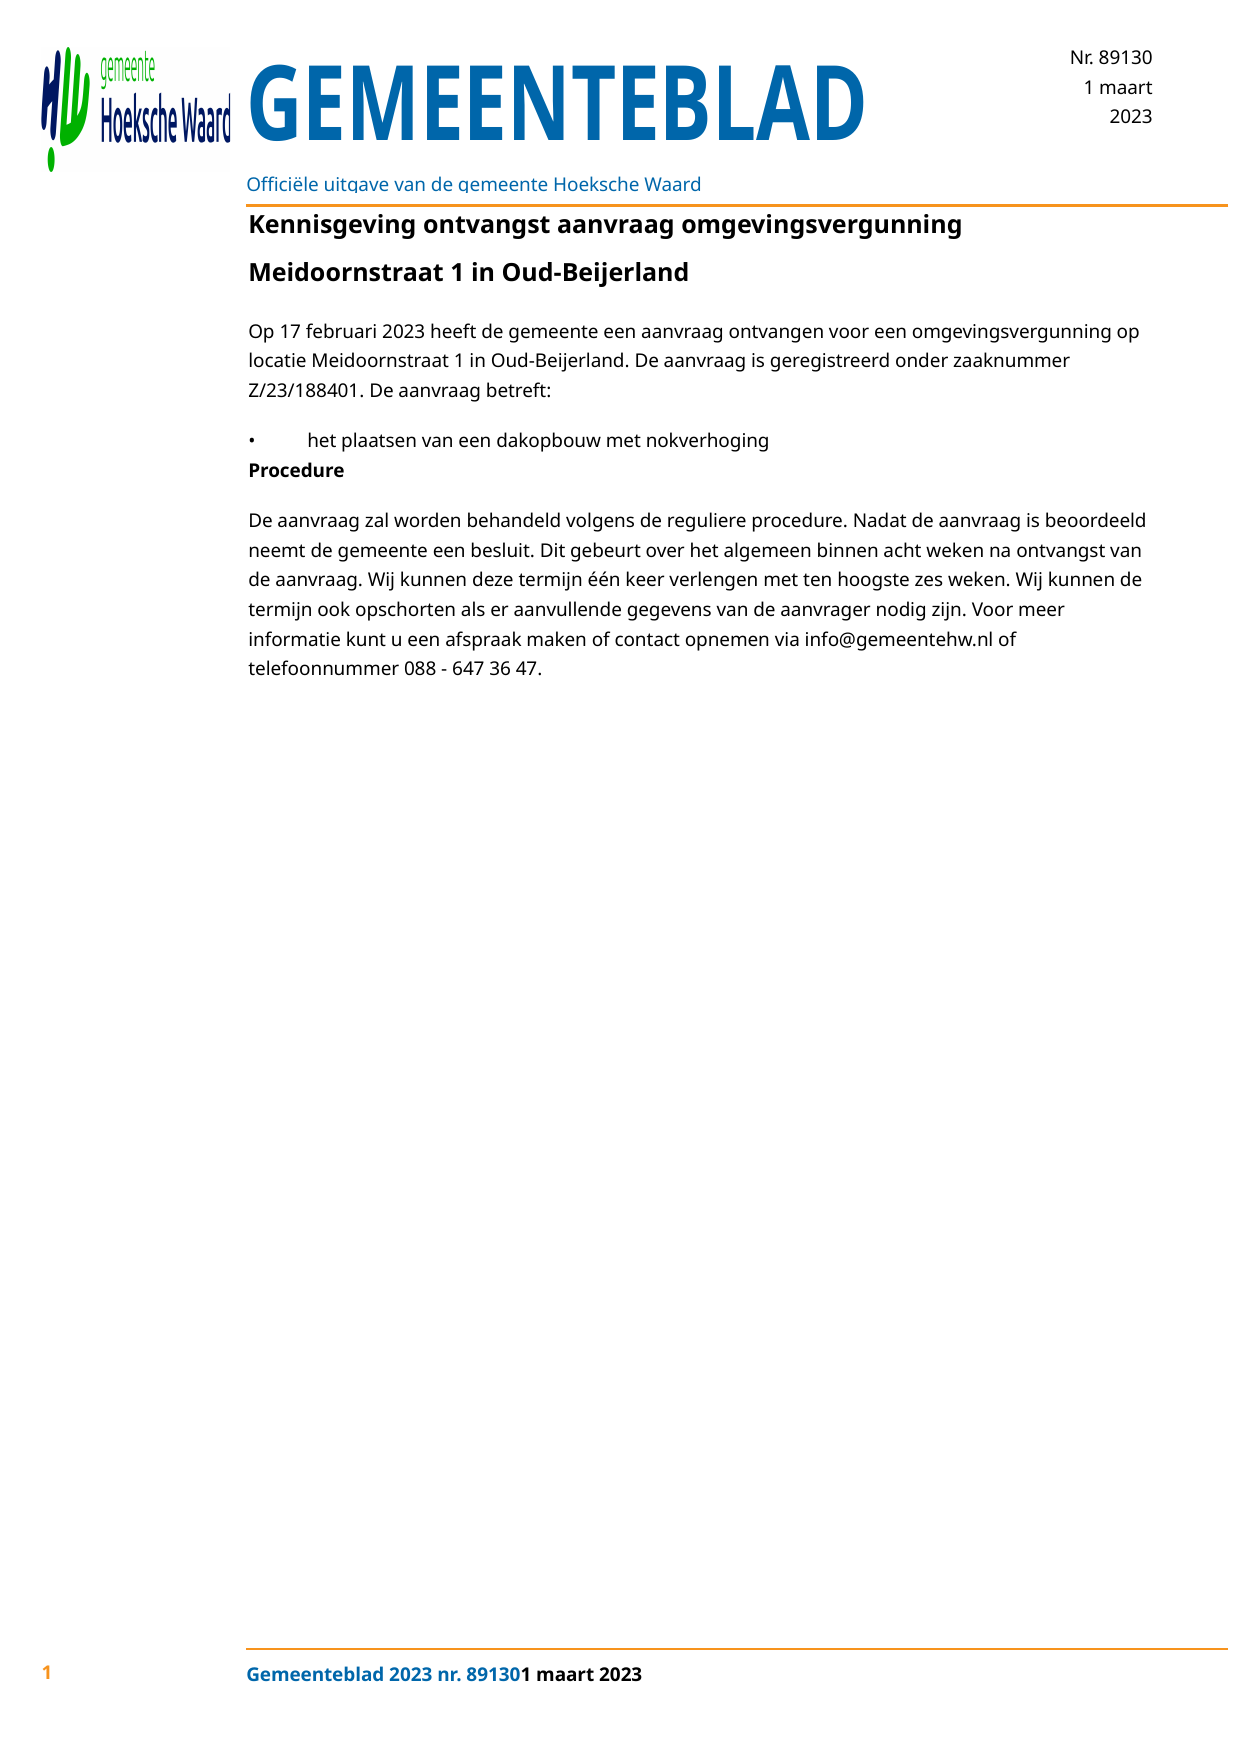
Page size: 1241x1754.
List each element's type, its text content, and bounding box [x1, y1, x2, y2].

text De aanvraag zal worden behandeld volgens de reguliere procedure. Nadat de aanvraag is beoordeeld neemt de gemeente een besluit. Dit gebeurt over het algemeen binnen acht weken na ontvangst van de aanvraag. Wij kunnen deze termijn één keer verlengen met ten hoogste zes weken. Wij kunnen de termijn ook opschorten als er aanvullende gegevens van de aanvrager nodig zijn. Voor meer informatie kunt u een afspraak maken of contact opnemen via info@gemeentehw.nl of telefoonnummer 088 - 647 36 47. [248, 507, 1152, 681]
picture [41, 47, 231, 172]
text Kennisgeving ontvangst aanvraag omgevingsvergunning Meidoornstraat 1 in Oud-Beijerland [248, 207, 1152, 288]
text Procedure [248, 457, 1152, 483]
text Op 17 februari 2023 heeft de gemeente een aanvraag ontvangen voor een omgevingsvergunning op locatie Meidoornstraat 1 in Oud-Beijerland. De aanvraag is geregistreerd onder zaaknummer Z/23/188401. De aanvraag betreft: [248, 318, 1152, 403]
list het plaatsen van een dakopbouw met nokverhoging [248, 427, 1152, 453]
